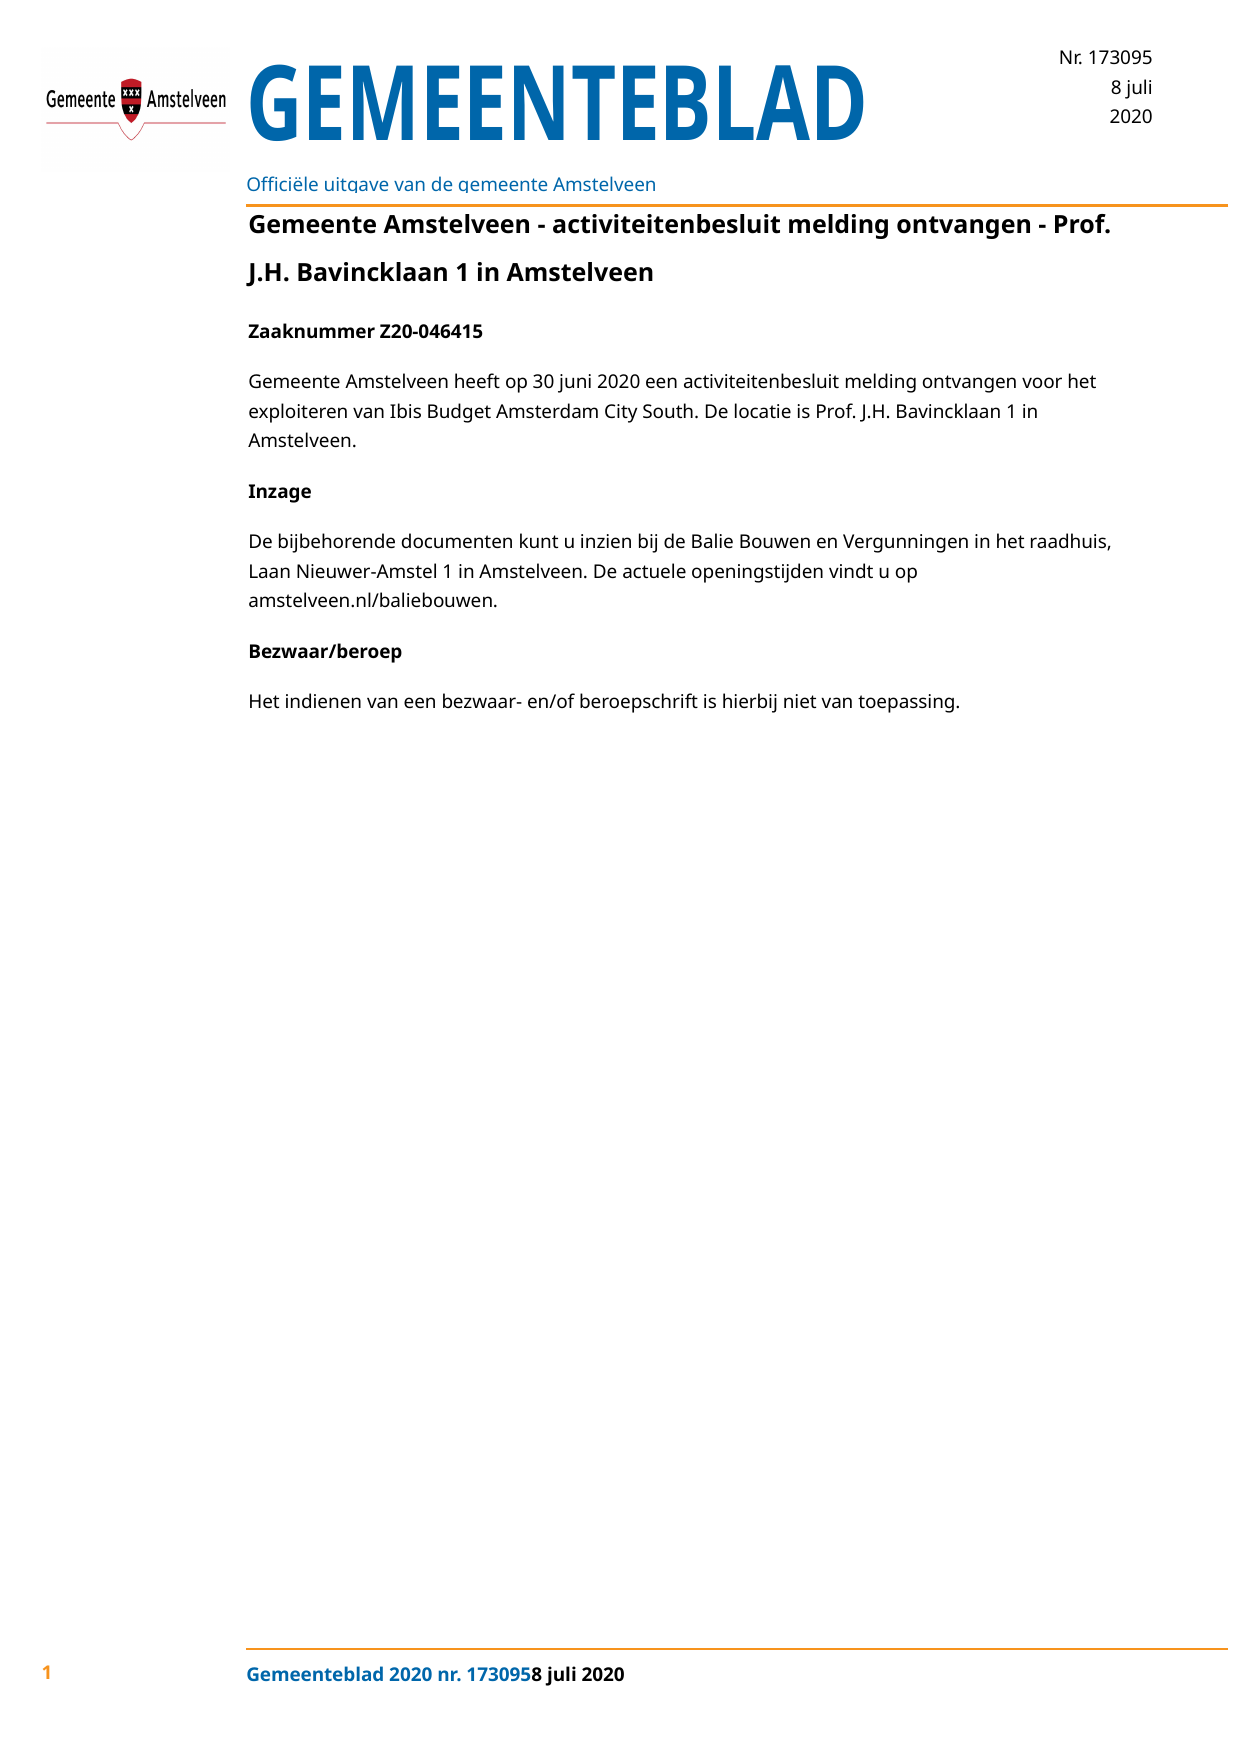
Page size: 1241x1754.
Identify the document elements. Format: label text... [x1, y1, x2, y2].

text Zaaknummer Z20-046415 [248, 318, 1152, 344]
text Gemeente Amstelveen - activiteitenbesluit melding ontvangen - Prof. J.H. Bavincklaan 1 in Amstelveen [248, 207, 1152, 288]
text Het indienen van een bezwaar- en/of beroepschrift is hierbij niet van toepassing. [248, 688, 1152, 714]
text Gemeente Amstelveen heeft op 30 juni 2020 een activiteitenbesluit melding ontvangen voor het exploiteren van Ibis Budget Amsterdam City South. De locatie is Prof. J.H. Bavincklaan 1 in Amstelveen. [248, 368, 1152, 453]
text Bezwaar/beroep [248, 638, 1152, 664]
text Inzage [248, 478, 1152, 504]
text De bijbehorende documenten kunt u inzien bij de Balie Bouwen en Vergunningen in het raadhuis, Laan Nieuwer-Amstel 1 in Amstelveen. De actuele openingstijden vindt u op amstelveen.nl/baliebouwen. [248, 528, 1152, 613]
picture [41, 47, 231, 172]
